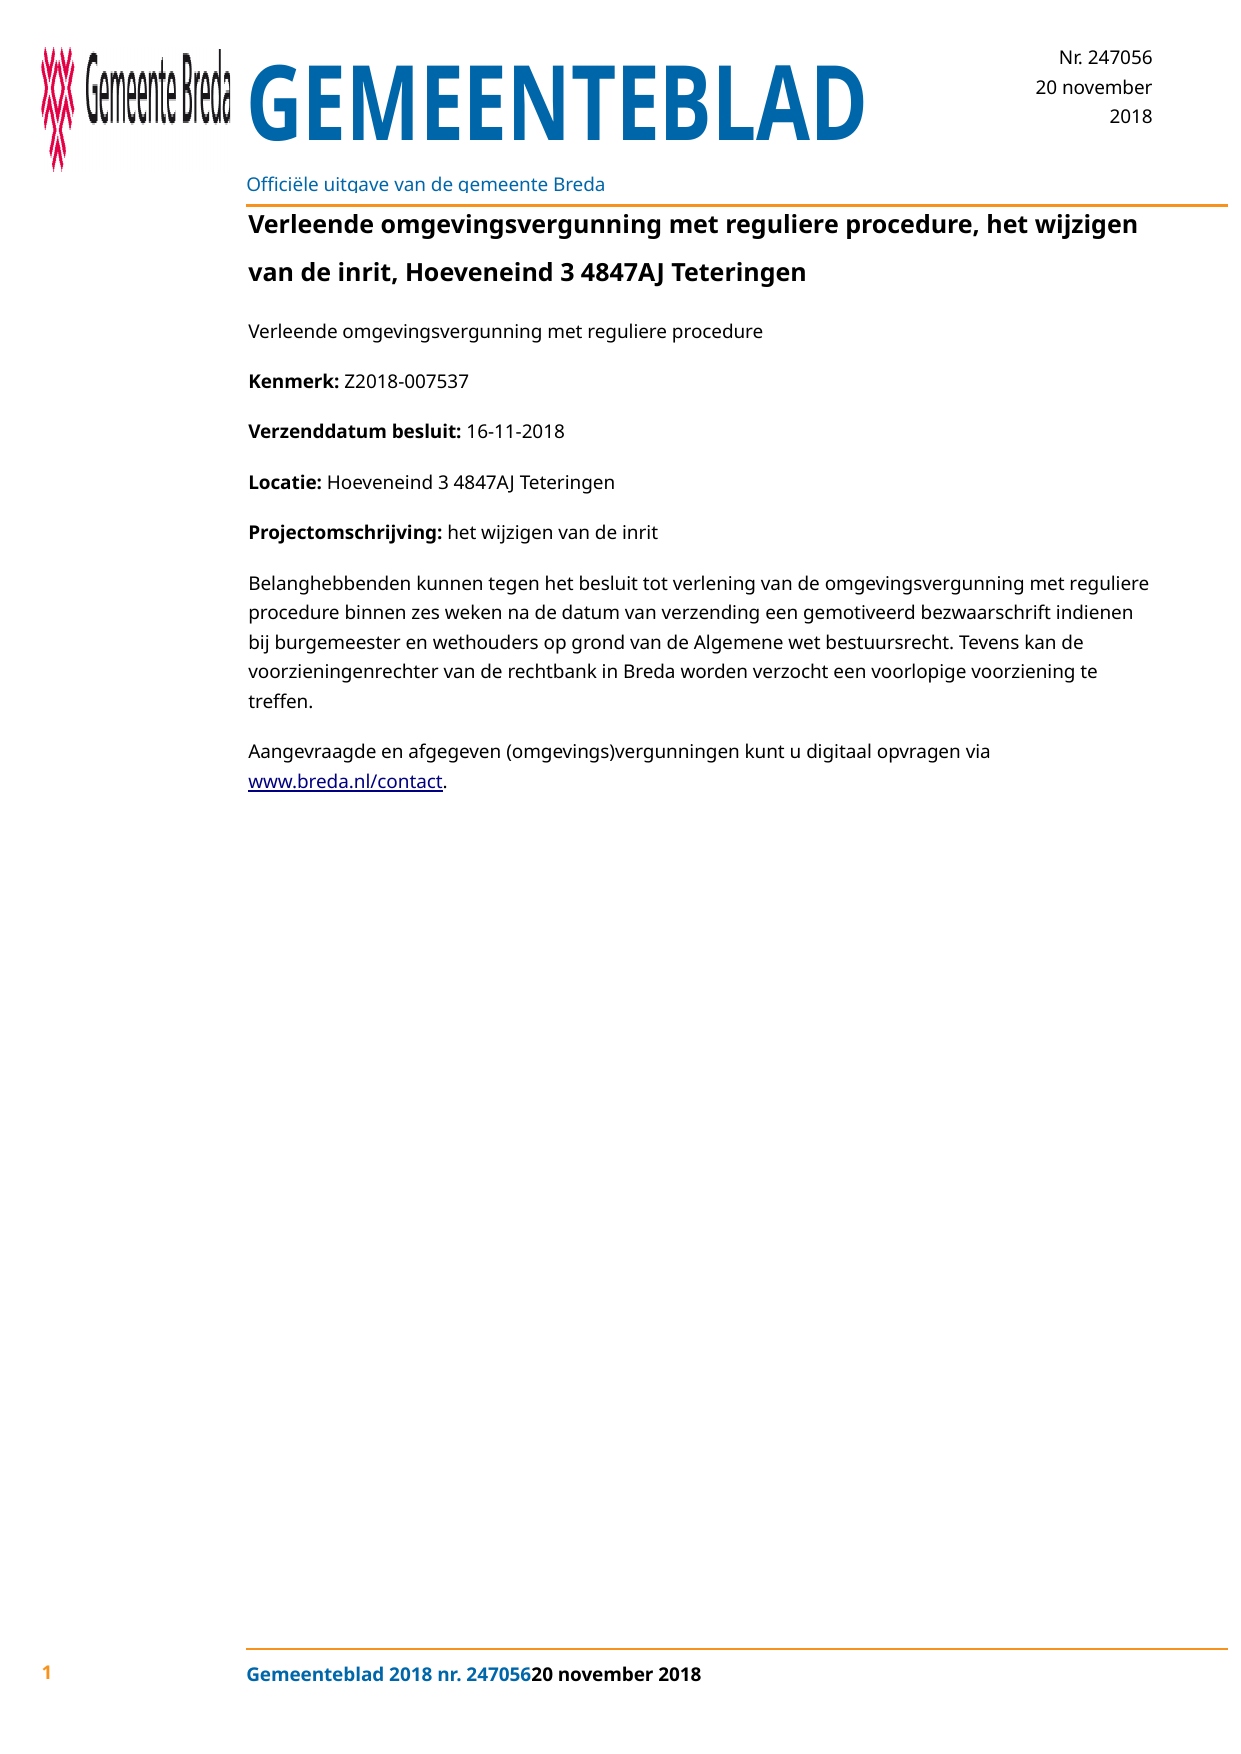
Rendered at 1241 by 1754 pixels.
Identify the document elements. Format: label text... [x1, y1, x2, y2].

text Kenmerk: Z2018-007537 [248, 368, 1152, 394]
text Verleende omgevingsvergunning met reguliere procedure, het wijzigen van de inrit, Hoeveneind 3 4847AJ Teteringen [248, 207, 1152, 288]
text Verzenddatum besluit: 16-11-2018 [248, 419, 1152, 444]
text Belanghebbenden kunnen tegen het besluit tot verlening van de omgevingsvergunning met reguliere procedure binnen zes weken na de datum van verzending een gemotiveerd bezwaarschrift indienen bij burgemeester en wethouders op grond van de Algemene wet bestuursrecht. Tevens kan de voorzieningenrechter van de rechtbank in Breda worden verzocht een voorlopige voorziening te treffen. [248, 570, 1152, 714]
text Verleende omgevingsvergunning met reguliere procedure [248, 318, 1152, 344]
picture [41, 47, 231, 172]
text Locatie: Hoeveneind 3 4847AJ Teteringen [248, 469, 1152, 495]
text Projectomschrijving: het wijzigen van de inrit [248, 519, 1152, 545]
text Aangevraagde en afgegeven (omgevings)vergunningen kunt u digitaal opvragen via www.breda.nl/contact. [248, 739, 1152, 794]
